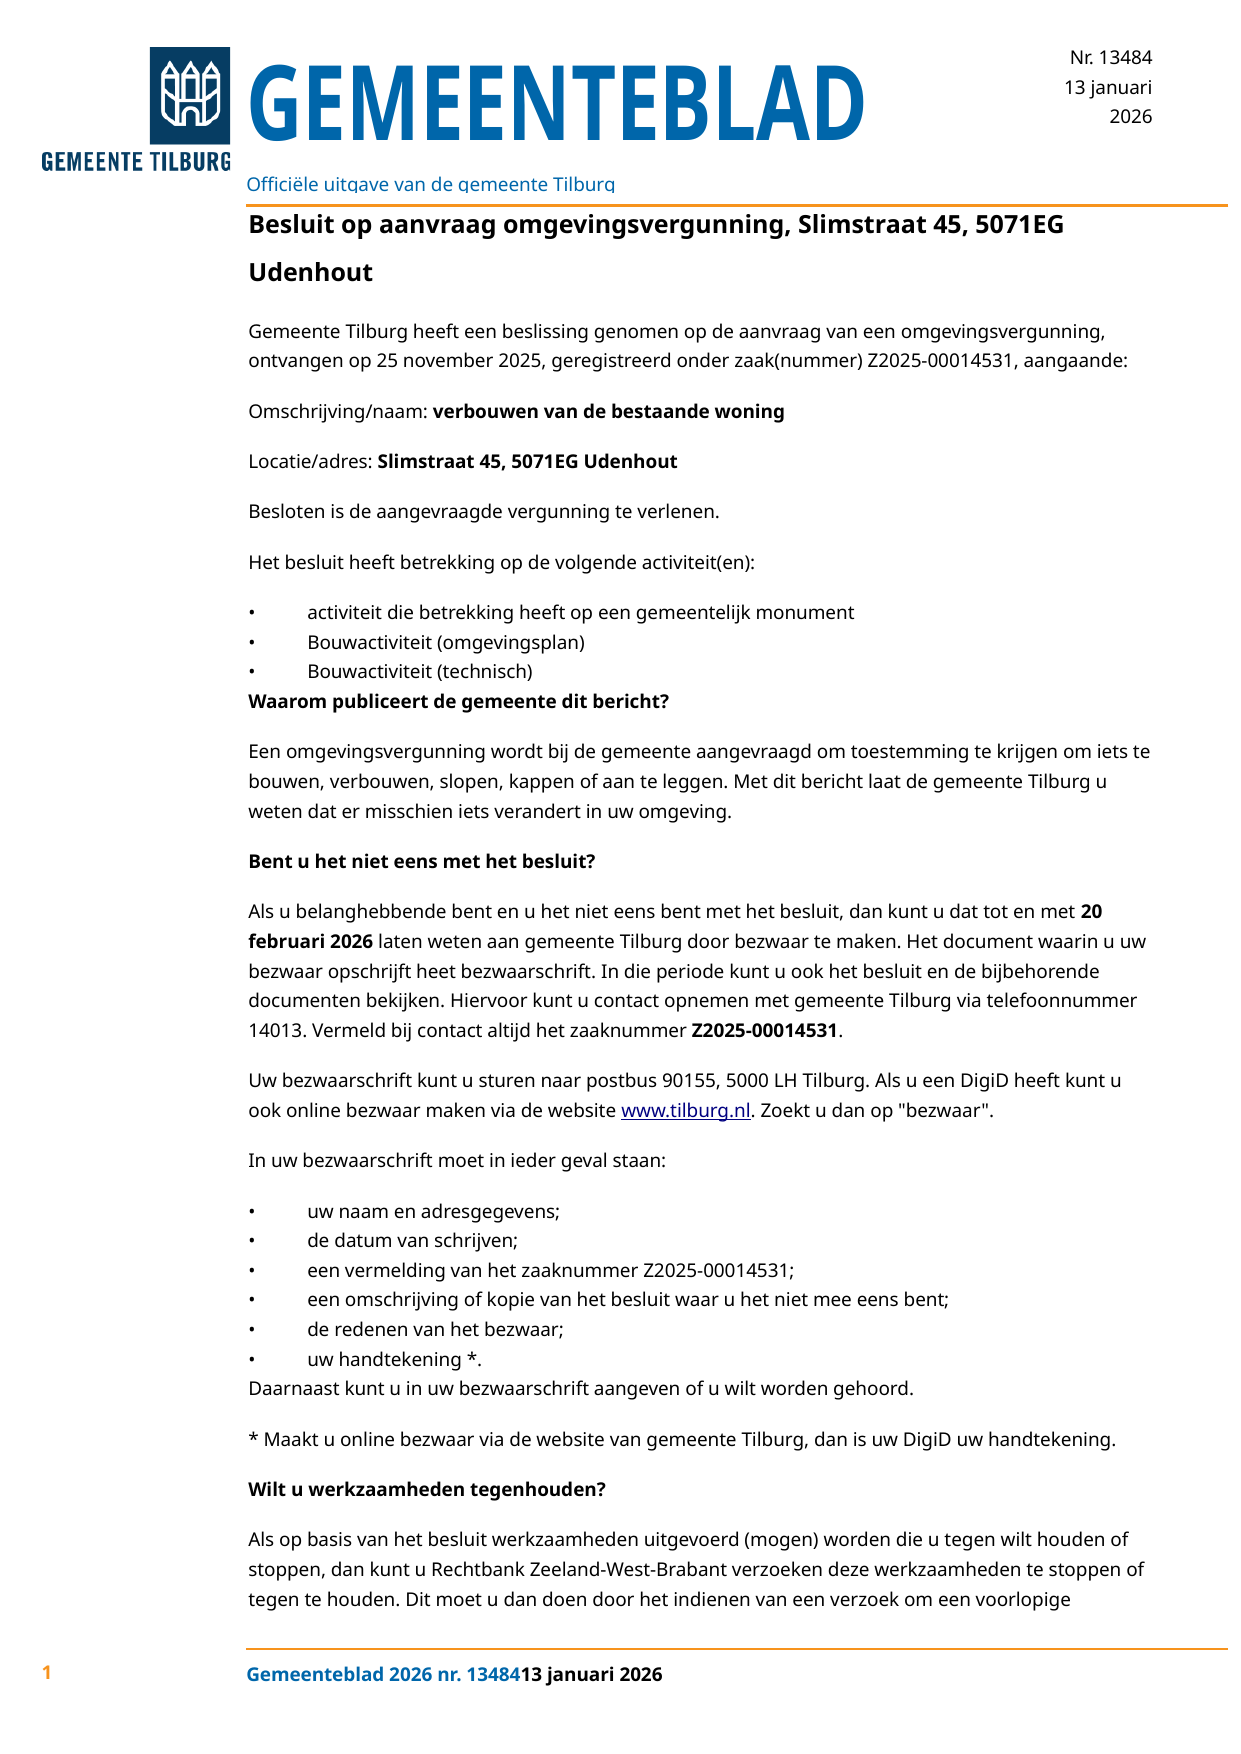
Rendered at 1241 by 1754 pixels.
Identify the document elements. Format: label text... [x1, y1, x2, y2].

text In uw bezwaarschrift moet in ieder geval staan: [248, 1147, 1152, 1173]
list een vermelding van het zaaknummer Z2025-00014531; [248, 1257, 1152, 1283]
text Als op basis van het besluit werkzaamheden uitgevoerd (mogen) worden die u tegen wilt houden of stoppen, dan kunt u Rechtbank Zeeland-West-Brabant verzoeken deze werkzaamheden te stoppen of tegen te houden. Dit moet u dan doen door het indienen van een verzoek om een voorlopige [248, 1527, 1152, 1612]
list uw handtekening *. [248, 1346, 1152, 1372]
list een omschrijving of kopie van het besluit waar u het niet mee eens bent; [248, 1287, 1152, 1312]
text Het besluit heeft betrekking op de volgende activiteit(en): [248, 549, 1152, 575]
text Uw bezwaarschrift kunt u sturen naar postbus 90155, 5000 LH Tilburg. Als u een DigiD heeft kunt u ook online bezwaar maken via de website www.tilburg.nl. Zoekt u dan op "bezwaar". [248, 1067, 1152, 1123]
picture [41, 47, 231, 172]
text Besloten is de aangevraagde vergunning te verlenen. [248, 499, 1152, 524]
list activiteit die betrekking heeft op een gemeentelijk monument [248, 599, 1152, 625]
text Wilt u werkzaamheden tegenhouden? [248, 1476, 1152, 1502]
text Locatie/adres: Slimstraat 45, 5071EG Udenhout [248, 448, 1152, 474]
text Daarnaast kunt u in uw bezwaarschrift aangeven of u wilt worden gehoord. [248, 1375, 1152, 1401]
text Een omgevingsvergunning wordt bij de gemeente aangevraagd om toestemming te krijgen om iets te bouwen, verbouwen, slopen, kappen of aan te leggen. Met dit bericht laat de gemeente Tilburg u weten dat er misschien iets verandert in uw omgeving. [248, 739, 1152, 824]
list de datum van schrijven; [248, 1227, 1152, 1253]
text * Maakt u online bezwaar via de website van gemeente Tilburg, dan is uw DigiD uw handtekening. [248, 1426, 1152, 1452]
list uw naam en adresgegevens; [248, 1198, 1152, 1224]
text Als u belanghebbende bent en u het niet eens bent met het besluit, dan kunt u dat tot en met 20 februari 2026 laten weten aan gemeente Tilburg door bezwaar te maken. Het document waarin u uw bezwaar opschrijft heet bezwaarschrift. In die periode kunt u ook het besluit en de bijbehorende documenten bekijken. Hiervoor kunt u contact opnemen met gemeente Tilburg via telefoonnummer 14013. Vermeld bij contact altijd het zaaknummer Z2025-00014531. [248, 899, 1152, 1043]
text Waarom publiceert de gemeente dit bericht? [248, 688, 1152, 714]
list Bouwactiviteit (technisch) [248, 659, 1152, 684]
text Bent u het niet eens met het besluit? [248, 848, 1152, 874]
text Gemeente Tilburg heeft een beslissing genomen op de aanvraag van een omgevingsvergunning, ontvangen op 25 november 2025, geregistreerd onder zaak(nummer) Z2025-00014531, aangaande: [248, 318, 1152, 373]
text Besluit op aanvraag omgevingsvergunning, Slimstraat 45, 5071EG Udenhout [248, 207, 1152, 288]
list de redenen van het bezwaar; [248, 1316, 1152, 1342]
text Omschrijving/naam: verbouwen van de bestaande woning [248, 398, 1152, 424]
list Bouwactiviteit (omgevingsplan) [248, 629, 1152, 655]
